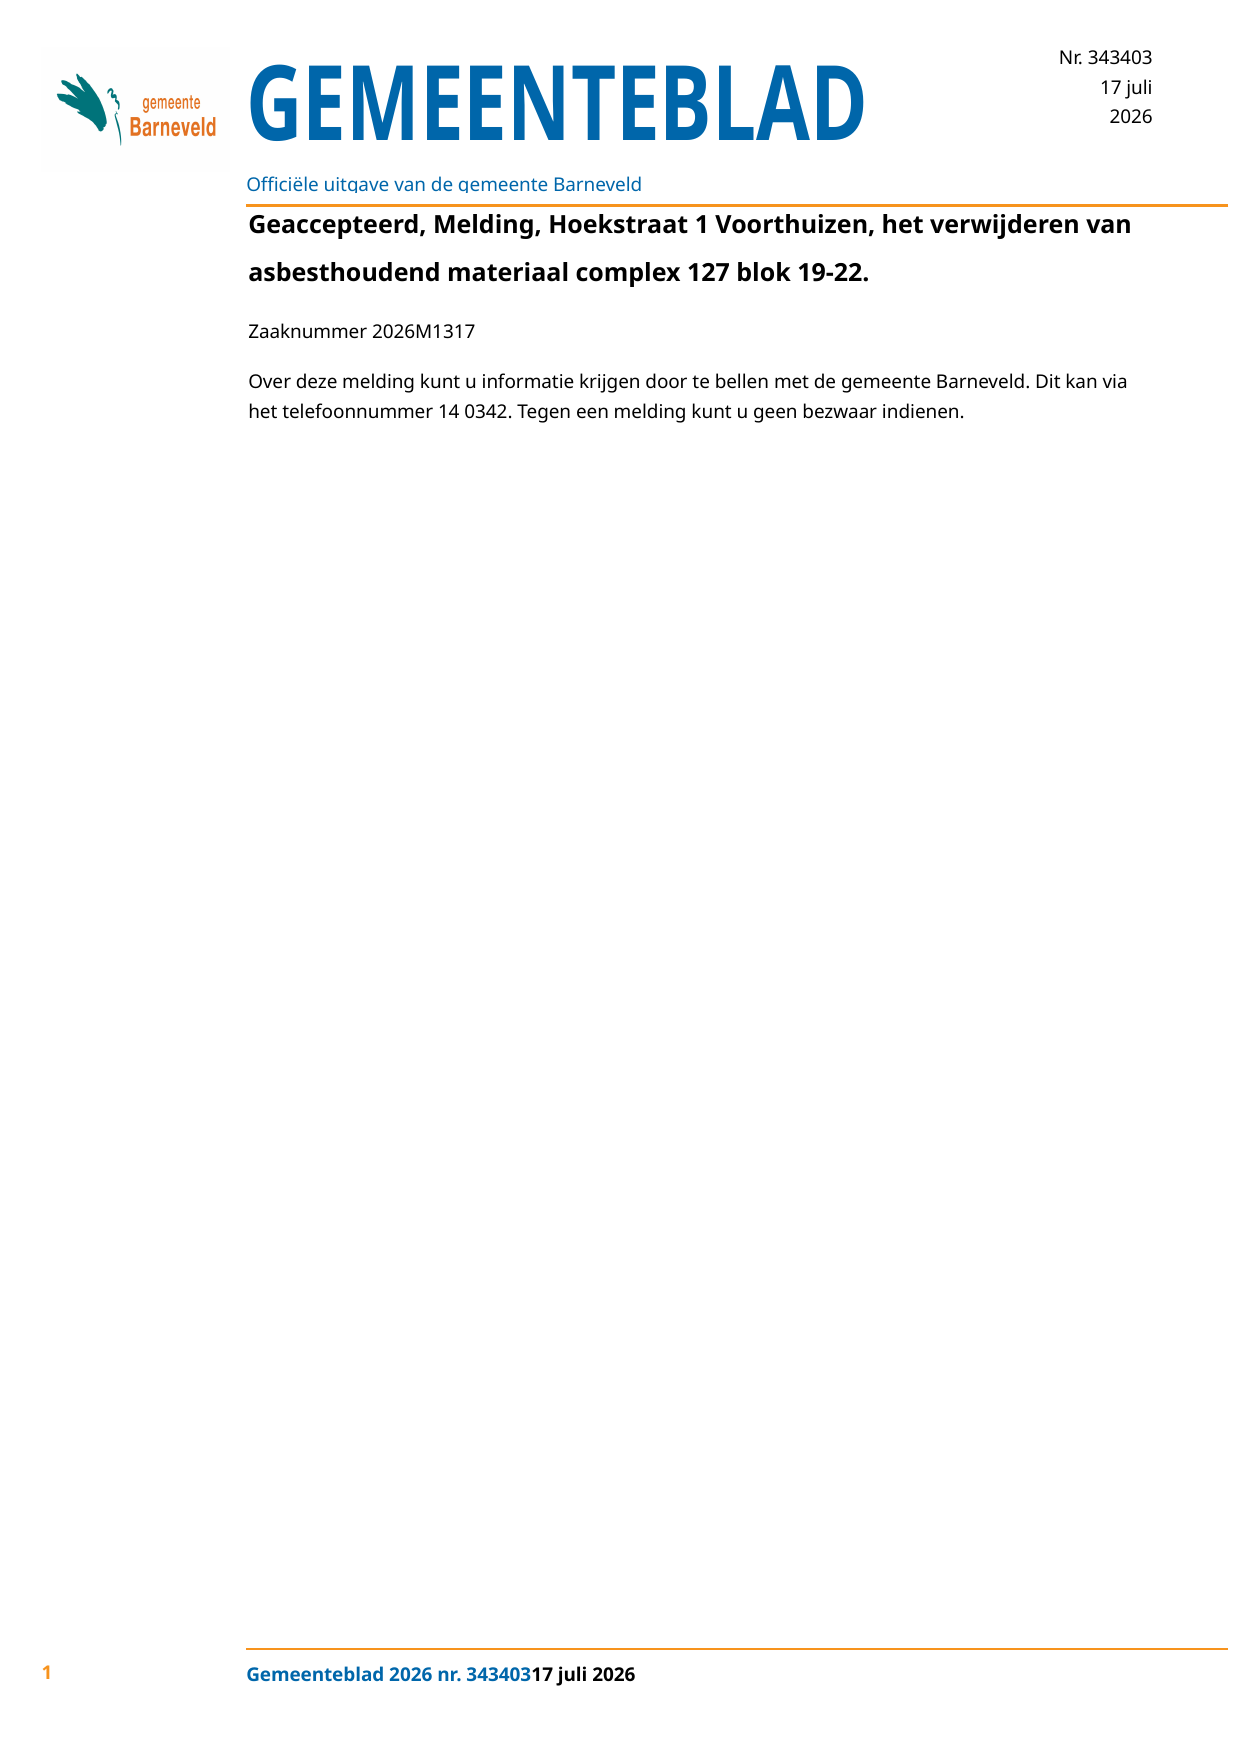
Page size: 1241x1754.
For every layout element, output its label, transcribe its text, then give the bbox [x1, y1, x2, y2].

text Over deze melding kunt u informatie krijgen door te bellen met de gemeente Barneveld. Dit kan via het telefoonnummer 14 0342. Tegen een melding kunt u geen bezwaar indienen. [248, 368, 1152, 424]
text Geaccepteerd, Melding, Hoekstraat 1 Voorthuizen, het verwijderen van asbesthoudend materiaal complex 127 blok 19-22. [248, 207, 1152, 288]
picture [41, 47, 231, 172]
text Zaaknummer 2026M1317 [248, 318, 1152, 344]
